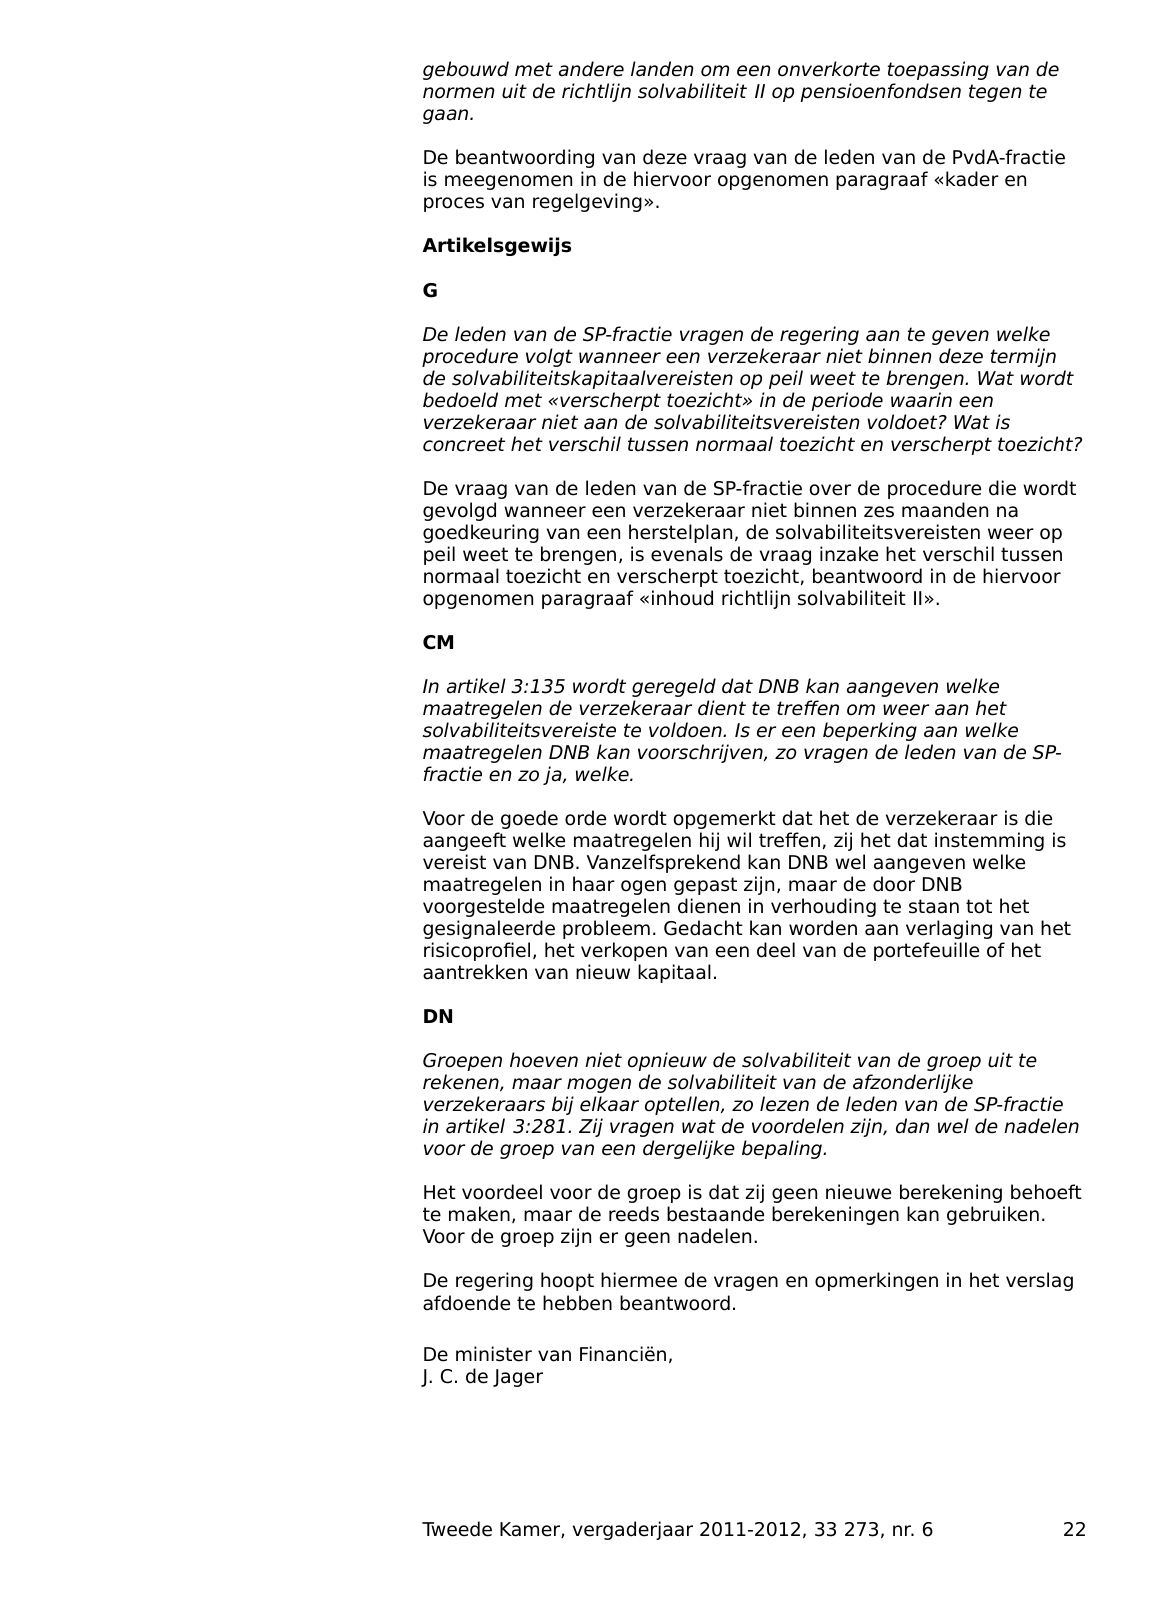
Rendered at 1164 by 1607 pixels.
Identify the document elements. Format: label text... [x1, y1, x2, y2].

text Groepen hoeven niet opnieuw de solvabiliteit van de groep uit te rekenen, maar mogen de solvabiliteit van de afzonderlijke verzekeraars bij elkaar optellen, zo lezen de leden van de SP-fractie in artikel 3:281. Zij vragen wat de voordelen zijn, dan wel de nadelen voor de groep van een dergelijke bepaling. [422, 1050, 1087, 1160]
subtitle G [422, 279, 1087, 301]
subtitle Artikelsgewijs [422, 235, 1087, 257]
text De vraag van de leden van de SP-fractie over de procedure die wordt gevolgd wanneer een verzekeraar niet binnen zes maanden na goedkeuring van een herstelplan, de solvabiliteitsvereisten weer op peil weet te brengen, is evenals de vraag inzake het verschil tussen normaal toezicht en verscherpt toezicht, beantwoord in de hiervoor opgenomen paragraaf «inhoud richtlijn solvabiliteit II». [422, 478, 1087, 609]
text Voor de goede orde wordt opgemerkt dat het de verzekeraar is die aangeeft welke maatregelen hij wil treffen, zij het dat instemming is vereist van DNB. Vanzelfsprekend kan DNB wel aangeven welke maatregelen in haar ogen gepast zijn, maar de door DNB voorgestelde maatregelen dienen in verhouding te staan tot het gesignaleerde probleem. Gedacht kan worden aan verlaging van het risicoprofiel, het verkopen van een deel van de portefeuille of het aantrekken van nieuw kapitaal. [422, 808, 1087, 984]
text In artikel 3:135 wordt geregeld dat DNB kan aangeven welke maatregelen de verzekeraar dient te treffen om weer aan het solvabiliteitsvereiste te voldoen. Is er een beperking aan welke maatregelen DNB kan voorschrijven, zo vragen de leden van de SP-fractie en zo ja, welke. [422, 676, 1087, 786]
text gebouwd met andere landen om een onverkorte toepassing van de normen uit de richtlijn solvabiliteit II op pensioenfondsen tegen te gaan. [422, 59, 1087, 125]
text De minister van Financiën, J. C. de Jager [422, 1344, 1087, 1388]
text Het voordeel voor de groep is dat zij geen nieuwe berekening behoeft te maken, maar de reeds bestaande berekeningen kan gebruiken. Voor de groep zijn er geen nadelen. [422, 1182, 1087, 1248]
text De beantwoording van deze vraag van de leden van de PvdA-fractie is meegenomen in de hiervoor opgenomen paragraaf «kader en proces van regelgeving». [422, 147, 1087, 213]
text De leden van de SP-fractie vragen de regering aan te geven welke procedure volgt wanneer een verzekeraar niet binnen deze termijn de solvabiliteitskapitaalvereisten op peil weet te brengen. Wat wordt bedoeld met «verscherpt toezicht» in de periode waarin een verzekeraar niet aan de solvabiliteitsvereisten voldoet? Wat is concreet het verschil tussen normaal toezicht en verscherpt toezicht? [422, 324, 1087, 456]
subtitle CM [422, 632, 1087, 654]
text De regering hoopt hiermee de vragen en opmerkingen in het verslag afdoende te hebben beantwoord. [422, 1270, 1087, 1314]
subtitle DN [422, 1006, 1087, 1028]
